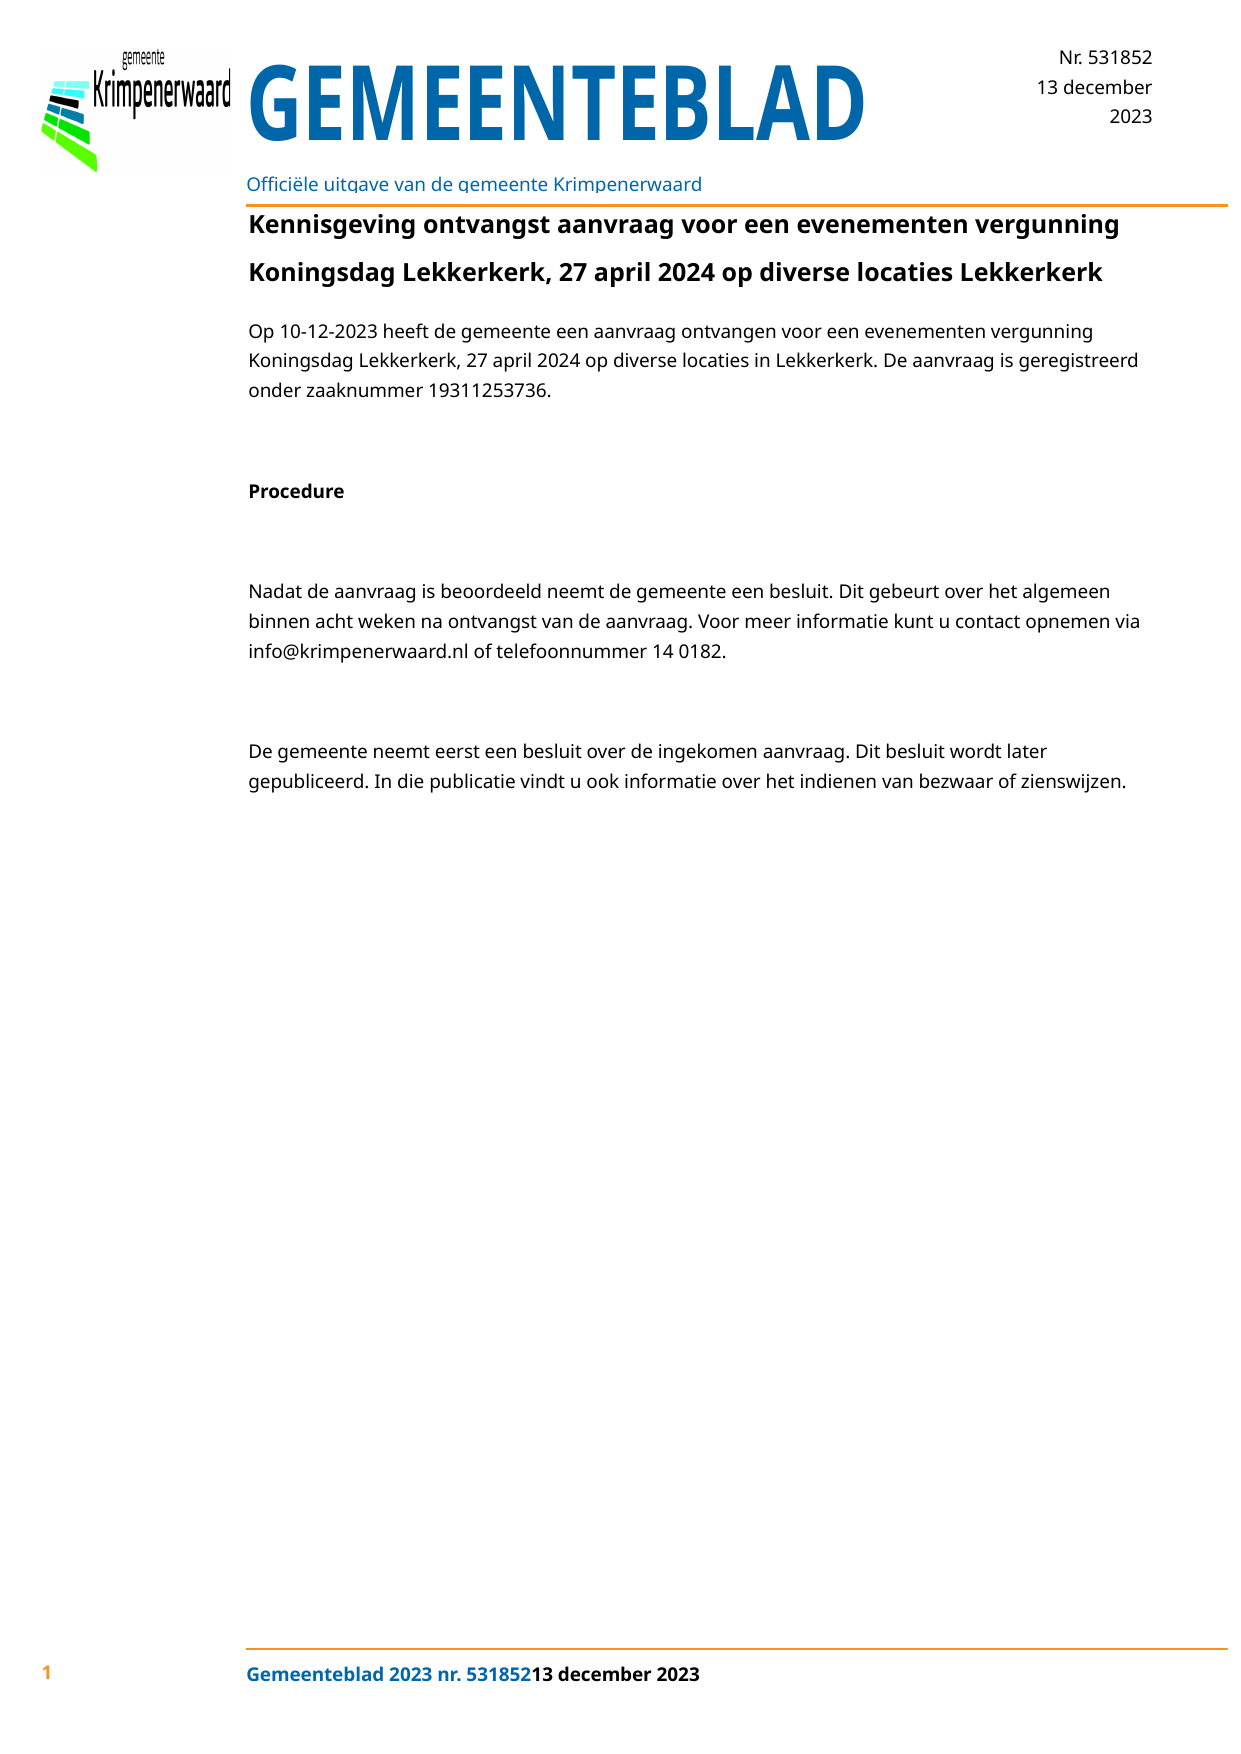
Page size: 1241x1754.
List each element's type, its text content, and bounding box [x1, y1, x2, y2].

picture [41, 47, 231, 172]
text Procedure [248, 478, 1152, 504]
text Kennisgeving ontvangst aanvraag voor een evenementen vergunning Koningsdag Lekkerkerk, 27 april 2024 op diverse locaties Lekkerkerk [248, 207, 1152, 288]
text De gemeente neemt eerst een besluit over de ingekomen aanvraag. Dit besluit wordt later gepubliceerd. In die publicatie vindt u ook informatie over het indienen van bezwaar of zienswijzen. [248, 739, 1152, 794]
text Nadat de aanvraag is beoordeeld neemt de gemeente een besluit. Dit gebeurt over het algemeen binnen acht weken na ontvangst van de aanvraag. Voor meer informatie kunt u contact opnemen via info@krimpenerwaard.nl of telefoonnummer 14 0182. [248, 579, 1152, 664]
text Op 10-12-2023 heeft de gemeente een aanvraag ontvangen voor een evenementen vergunning Koningsdag Lekkerkerk, 27 april 2024 op diverse locaties in Lekkerkerk. De aanvraag is geregistreerd onder zaaknummer 19311253736. [248, 318, 1152, 403]
